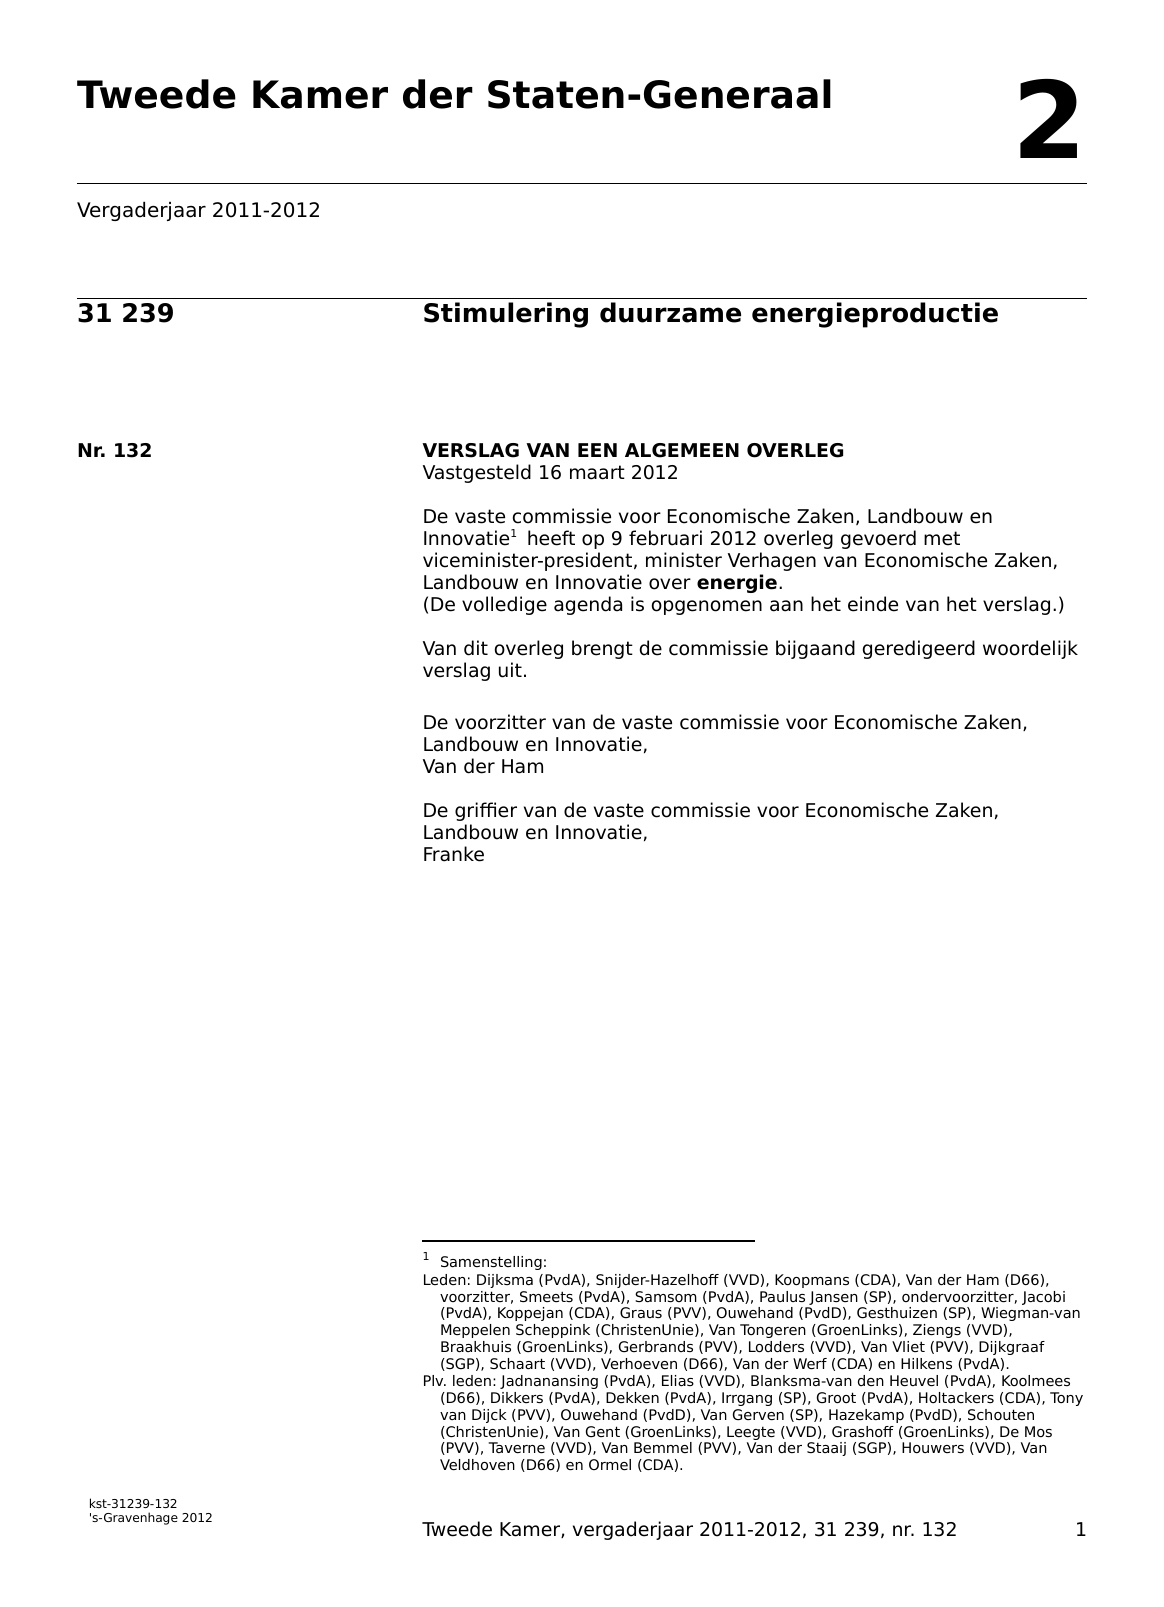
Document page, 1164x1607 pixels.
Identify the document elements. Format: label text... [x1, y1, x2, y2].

text (De volledige agenda is opgenomen aan het einde van het verslag.) [422, 594, 1087, 616]
text De voorzitter van de vaste commissie voor Economische Zaken, Landbouw en Innovatie, Van der Ham [422, 712, 1087, 778]
text Van dit overleg brengt de commissie bijgaand geredigeerd woordelijk verslag uit. [422, 638, 1087, 682]
text Plv. leden: Jadnanansing (PvdA), Elias (VVD), Blanksma-van den Heuvel (PvdA), Koolmees (D66), Dikkers (PvdA), Dekken (PvdA), Irrgang (SP), Groot (PvdA), Holtackers (CDA), Tony van Dijck (PVV), Ouwehand (PvdD), Van Gerven (SP), Hazekamp (PvdD), Schouten (ChristenUnie), Van Gent (GroenLinks), Leegte (VVD), Grashoff (GroenLinks), De Mos (PVV), Taverne (VVD), Van Bemmel (PVV), Van der Staaij (SGP), Houwers (VVD), Van Veldhoven (D66) en Ormel (CDA). [422, 1373, 1087, 1474]
text kst-31239-132 [88, 1497, 323, 1511]
text De vaste commissie voor Economische Zaken, Landbouw en Innovatie heeft op 9 februari 2012 overleg gevoerd met viceminister-president, minister Verhagen van Economische Zaken, Landbouw en Innovatie over energie. [422, 506, 1087, 594]
text De griffier van de vaste commissie voor Economische Zaken, Landbouw en Innovatie, Franke [422, 800, 1087, 866]
subtitle Nr. 132 VERSLAG VAN EEN ALGEMEEN OVERLEG [77, 440, 1087, 462]
text Leden: Dijksma (PvdA), Snijder-Hazelhoff (VVD), Koopmans (CDA), Van der Ham (D66), voorzitter, Smeets (PvdA), Samsom (PvdA), Paulus Jansen (SP), ondervoorzitter, Jacobi (PvdA), Koppejan (CDA), Graus (PVV), Ouwehand (PvdD), Gesthuizen (SP), Wiegman-van Meppelen Scheppink (ChristenUnie), Van Tongeren (GroenLinks), Ziengs (VVD), Braakhuis (GroenLinks), Gerbrands (PVV), Lodders (VVD), Van Vliet (PVV), Dijkgraaf (SGP), Schaart (VVD), Verhoeven (D66), Van der Werf (CDA) en Hilkens (PvdA). [422, 1272, 1087, 1373]
table_header 2 [886, 59, 1087, 183]
text Vastgesteld 16 maart 2012 [422, 462, 1087, 484]
table_header Tweede Kamer der Staten-Generaal [77, 59, 886, 183]
text Samenstelling: [422, 1250, 1087, 1272]
table_cell Vergaderjaar 2011-2012 [77, 184, 1087, 298]
text 's-Gravenhage 2012 [88, 1511, 323, 1525]
subtitle 31 239 Stimulering duurzame energieproductie [77, 299, 1087, 329]
